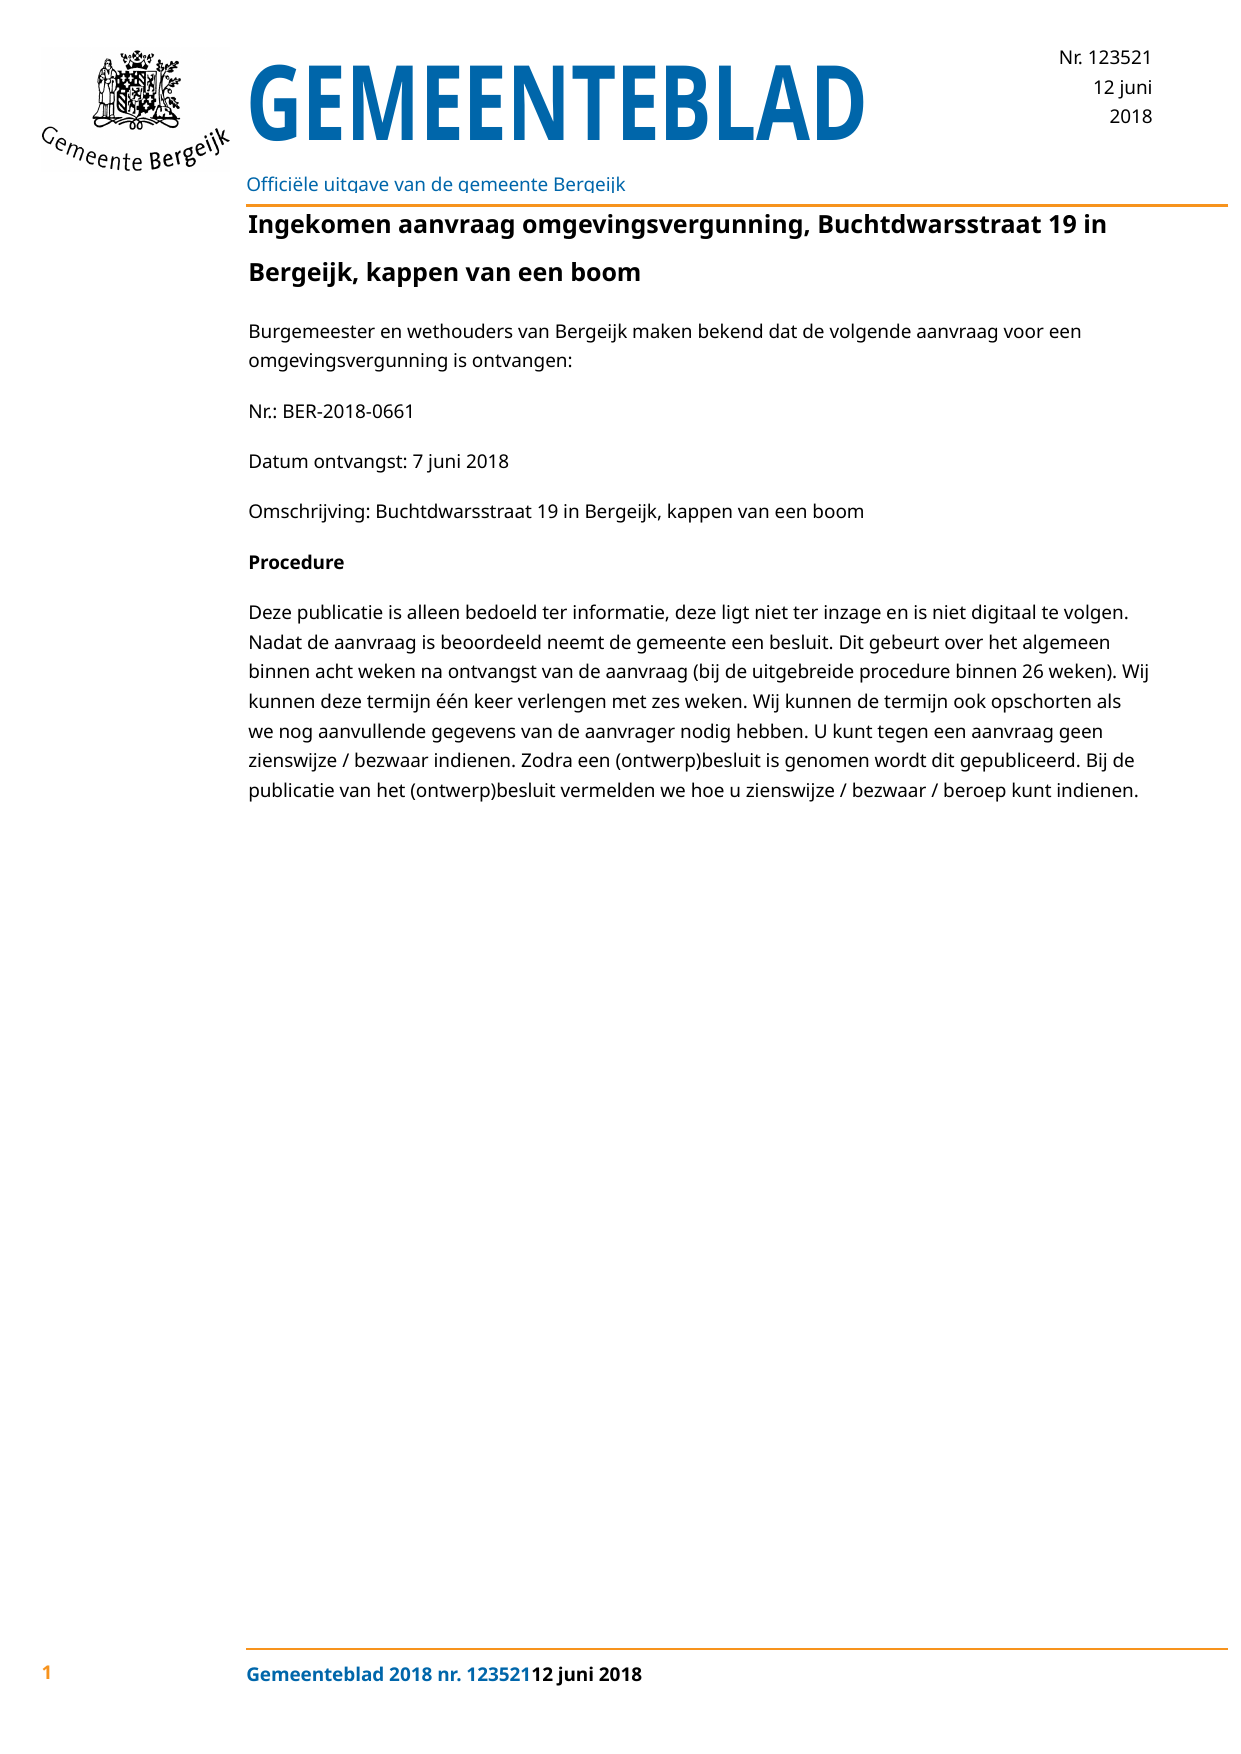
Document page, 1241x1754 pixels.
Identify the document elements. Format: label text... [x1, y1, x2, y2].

text Datum ontvangst: 7 juni 2018 [248, 448, 1152, 474]
text Ingekomen aanvraag omgevingsvergunning, Buchtdwarsstraat 19 in Bergeijk, kappen van een boom [248, 207, 1152, 288]
text Procedure [248, 549, 1152, 575]
text Burgemeester en wethouders van Bergeijk maken bekend dat de volgende aanvraag voor een omgevingsvergunning is ontvangen: [248, 318, 1152, 373]
text Deze publicatie is alleen bedoeld ter informatie, deze ligt niet ter inzage en is niet digitaal te volgen. Nadat de aanvraag is beoordeeld neemt de gemeente een besluit. Dit gebeurt over het algemeen binnen acht weken na ontvangst van de aanvraag (bij de uitgebreide procedure binnen 26 weken). Wij kunnen deze termijn één keer verlengen met zes weken. Wij kunnen de termijn ook opschorten als we nog aanvullende gegevens van de aanvrager nodig hebben. U kunt tegen een aanvraag geen zienswijze / bezwaar indienen. Zodra een (ontwerp)besluit is genomen wordt dit gepubliceerd. Bij de publicatie van het (ontwerp)besluit vermelden we hoe u zienswijze / bezwaar / beroep kunt indienen. [248, 599, 1152, 803]
text Omschrijving: Buchtdwarsstraat 19 in Bergeijk, kappen van een boom [248, 499, 1152, 524]
text Nr.: BER-2018-0661 [248, 398, 1152, 424]
picture [41, 47, 231, 172]
